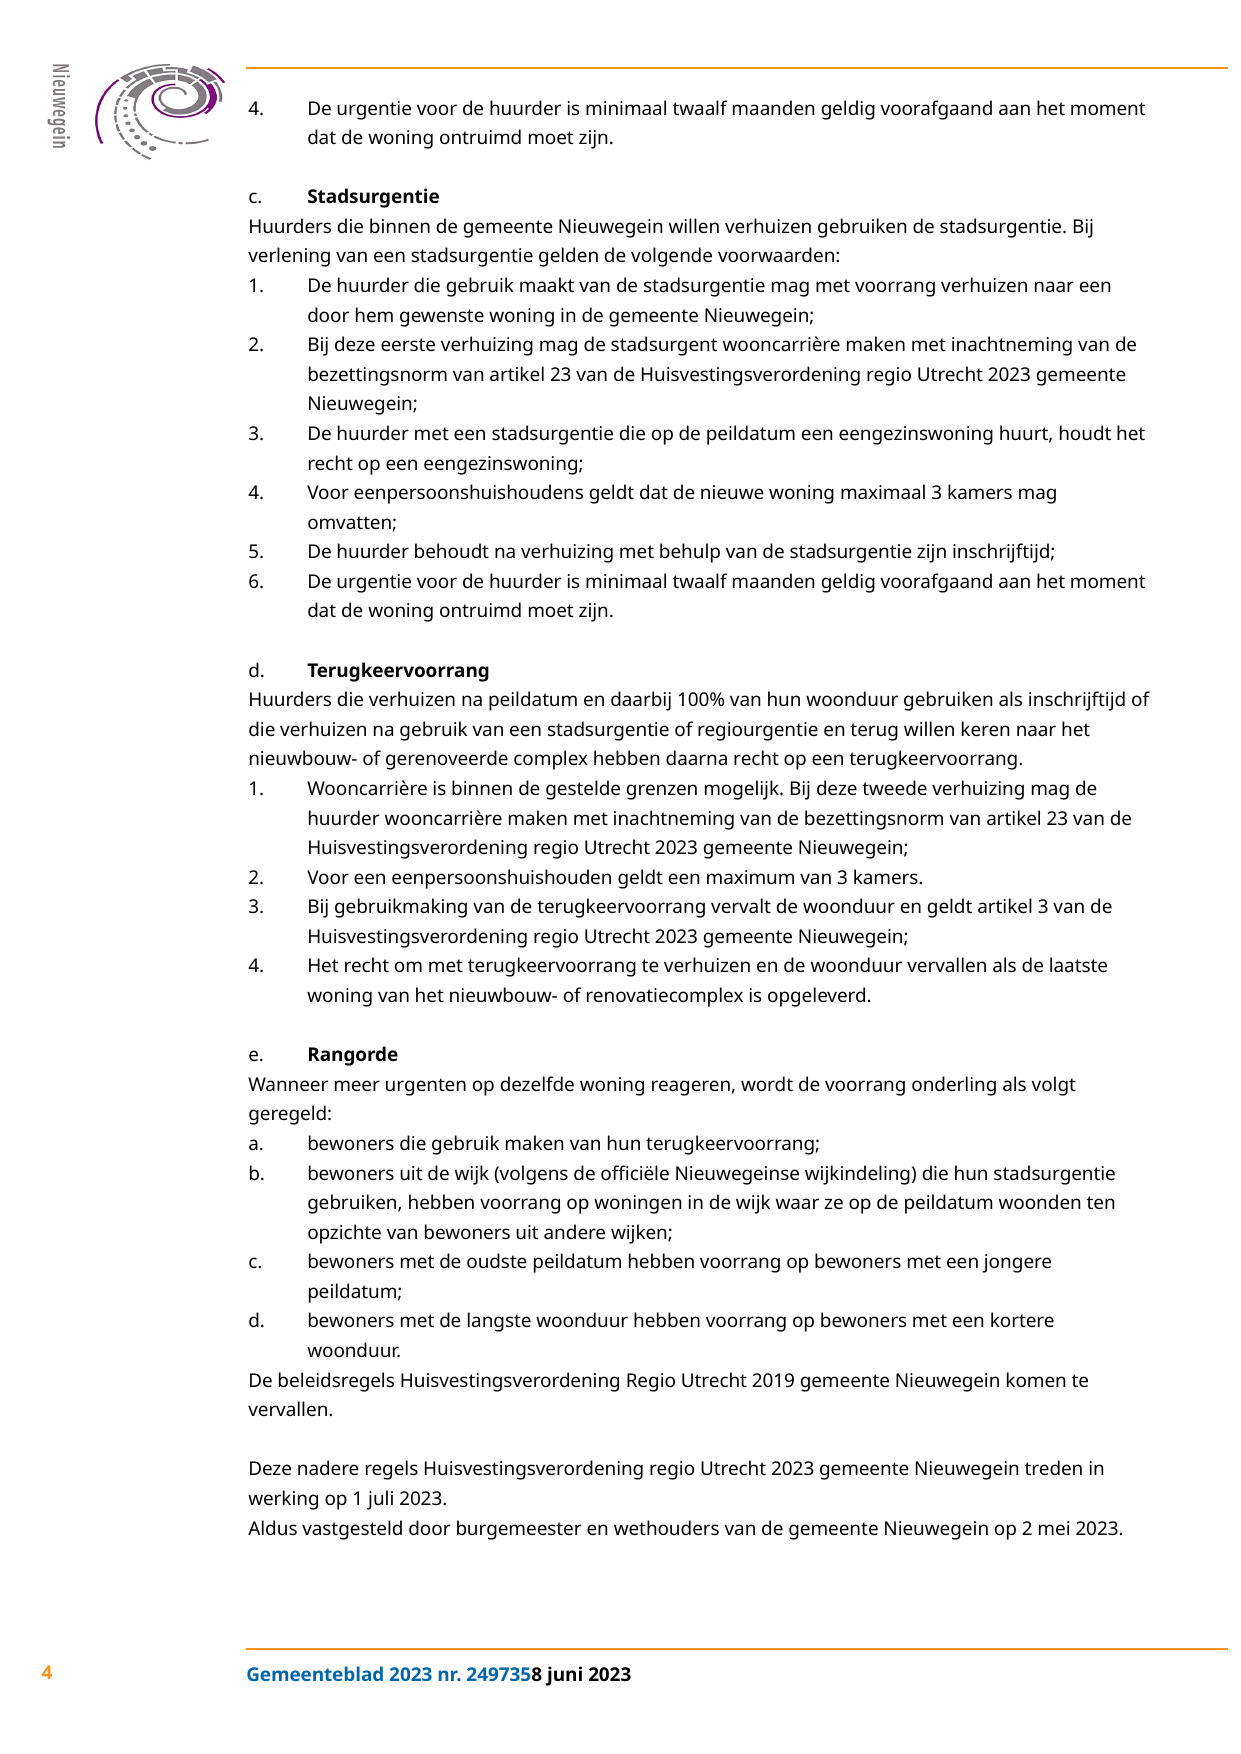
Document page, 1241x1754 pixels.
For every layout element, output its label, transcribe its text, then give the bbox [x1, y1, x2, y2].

text Wanneer meer urgenten op dezelfde woning reageren, wordt de voorrang onderling als volgt geregeld: [248, 1071, 1152, 1126]
text Huurders die verhuizen na peildatum en daarbij 100% van hun woonduur gebruiken als inschrijftijd of die verhuizen na gebruik van een stadsurgentie of regiourgentie en terug willen keren naar het nieuwbouw- of gerenoveerde complex hebben daarna recht op een terugkeervoorrang. [248, 686, 1152, 771]
list Bij gebruikmaking van de terugkeervoorrang vervalt de woonduur en geldt artikel 3 van de Huisvestingsverordening regio Utrecht 2023 gemeente Nieuwegein; [248, 893, 1152, 949]
list Het recht om met terugkeervoorrang te verhuizen en de woonduur vervallen als de laatste woning van het nieuwbouw- of renovatiecomplex is opgeleverd. [248, 953, 1152, 1008]
text Aldus vastgesteld door burgemeester en wethouders van de gemeente Nieuwegein op 2 mei 2023. [248, 1515, 1152, 1541]
list Rangorde [248, 1041, 1152, 1067]
text Huurders die binnen de gemeente Nieuwegein willen verhuizen gebruiken de stadsurgentie. Bij verlening van een stadsurgentie gelden de volgende voorwaarden: [248, 213, 1152, 268]
list Voor eenpersoonshuishoudens geldt dat de nieuwe woning maximaal 3 kamers mag omvatten; [248, 479, 1152, 535]
list De huurder die gebruik maakt van de stadsurgentie mag met voorrang verhuizen naar een door hem gewenste woning in de gemeente Nieuwegein; [248, 272, 1152, 328]
list De huurder behoudt na verhuizing met behulp van de stadsurgentie zijn inschrijftijd; [248, 538, 1152, 564]
list Stadsurgentie [248, 183, 1152, 209]
list De urgentie voor de huurder is minimaal twaalf maanden geldig voorafgaand aan het moment dat de woning ontruimd moet zijn. [248, 95, 1152, 150]
text De beleidsregels Huisvestingsverordening Regio Utrecht 2019 gemeente Nieuwegein komen te vervallen. [248, 1367, 1152, 1422]
text Deze nadere regels Huisvestingsverordening regio Utrecht 2023 gemeente Nieuwegein treden in werking op 1 juli 2023. [248, 1456, 1152, 1511]
list bewoners met de oudste peildatum hebben voorrang op bewoners met een jongere peildatum; [248, 1248, 1152, 1304]
list Terugkeervoorrang [248, 657, 1152, 683]
list bewoners die gebruik maken van hun terugkeervoorrang; [248, 1130, 1152, 1156]
list bewoners uit de wijk (volgens de officiële Nieuwegeinse wijkindeling) die hun stadsurgentie gebruiken, hebben voorrang op woningen in de wijk waar ze op de peildatum woonden ten opzichte van bewoners uit andere wijken; [248, 1160, 1152, 1245]
list bewoners met de langste woonduur hebben voorrang op bewoners met een kortere woonduur. [248, 1308, 1152, 1363]
list De huurder met een stadsurgentie die op de peildatum een eengezinswoning huurt, houdt het recht op een eengezinswoning; [248, 420, 1152, 476]
list Wooncarrière is binnen de gestelde grenzen mogelijk. Bij deze tweede verhuizing mag de huurder wooncarrière maken met inachtneming van de bezettingsnorm van artikel 23 van de Huisvestingsverordening regio Utrecht 2023 gemeente Nieuwegein; [248, 775, 1152, 860]
list De urgentie voor de huurder is minimaal twaalf maanden geldig voorafgaand aan het moment dat de woning ontruimd moet zijn. [248, 568, 1152, 623]
picture [41, 47, 231, 172]
list Voor een eenpersoonshuishouden geldt een maximum van 3 kamers. [248, 864, 1152, 890]
list Bij deze eerste verhuizing mag de stadsurgent wooncarrière maken met inachtneming van de bezettingsnorm van artikel 23 van de Huisvestingsverordening regio Utrecht 2023 gemeente Nieuwegein; [248, 331, 1152, 416]
